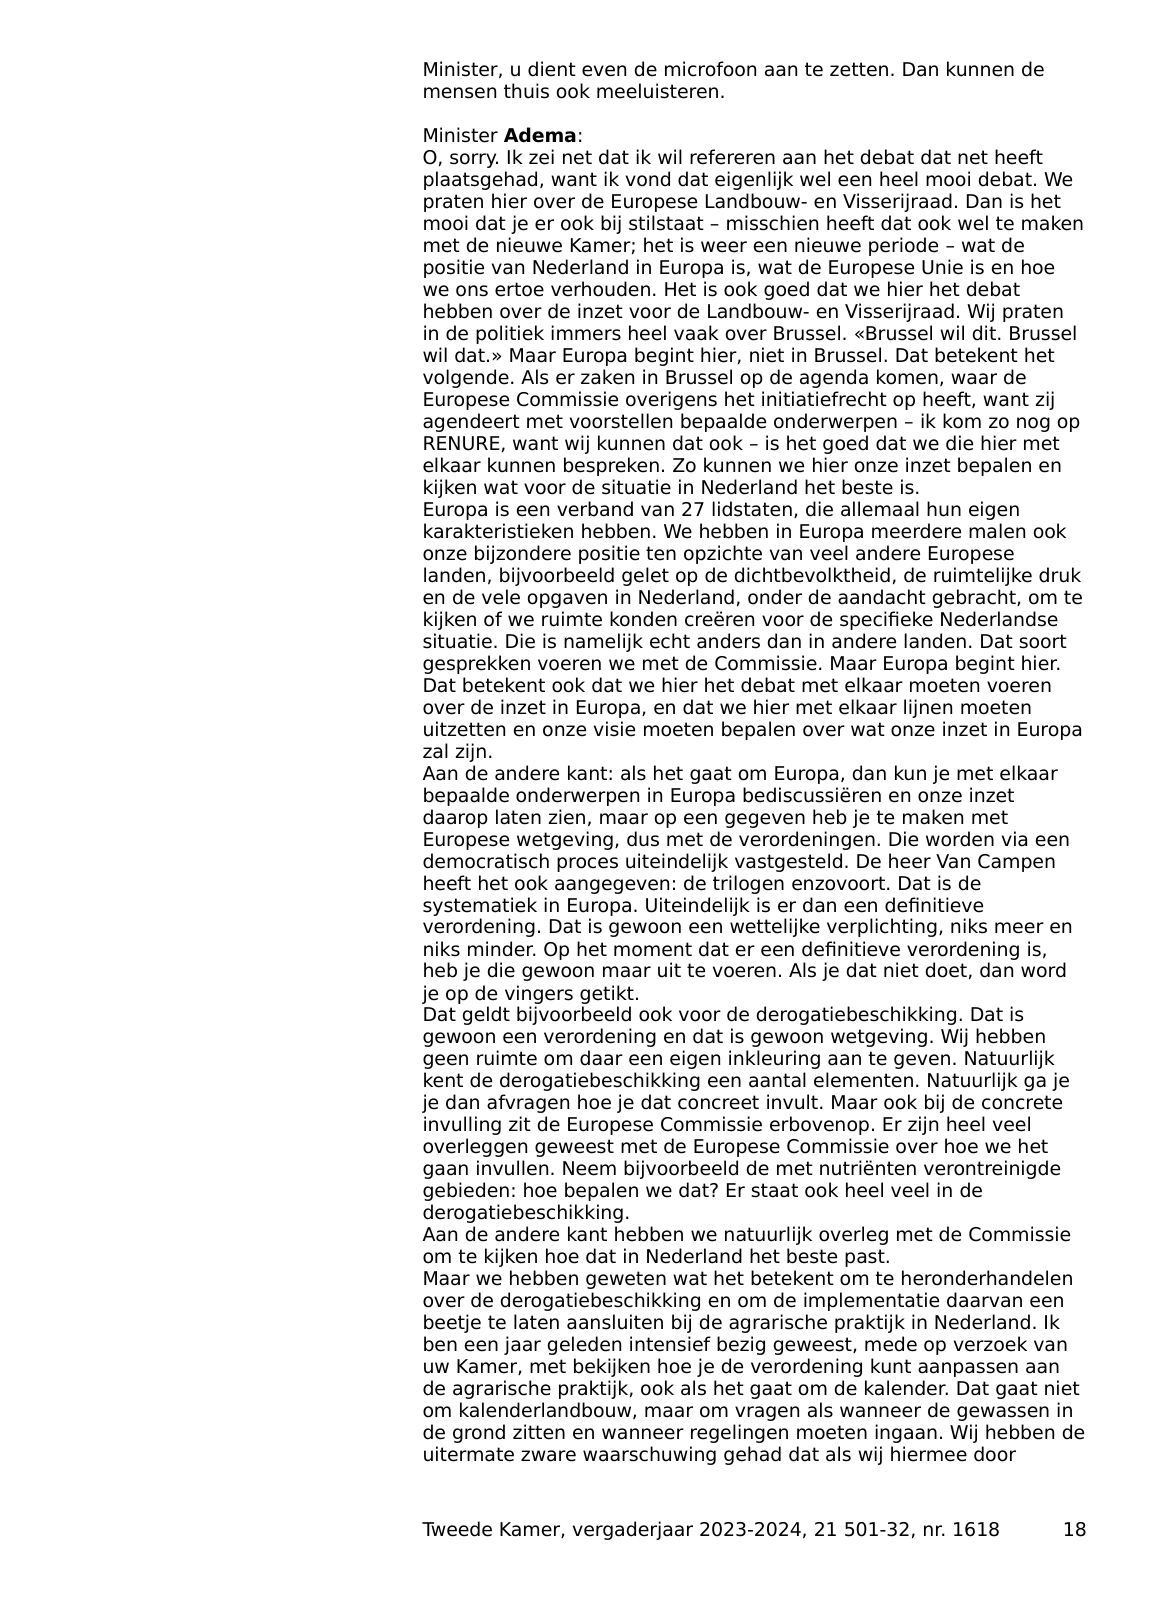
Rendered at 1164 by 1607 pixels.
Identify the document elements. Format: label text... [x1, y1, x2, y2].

text Minister, u dient even de microfoon aan te zetten. Dan kunnen de mensen thuis ook meeluisteren. [422, 59, 1087, 103]
text Maar we hebben geweten wat het betekent om te heronderhandelen over de derogatiebeschikking en om de implementatie daarvan een beetje te laten aansluiten bij de agrarische praktijk in Nederland. Ik ben een jaar geleden intensief bezig geweest, mede op verzoek van uw Kamer, met bekijken hoe je de verordening kunt aanpassen aan de agrarische praktijk, ook als het gaat om de kalender. Dat gaat niet om kalenderlandbouw, maar om vragen als wanneer de gewassen in de grond zitten en wanneer regelingen moeten ingaan. Wij hebben de uitermate zware waarschuwing gehad dat als wij hiermee door [422, 1268, 1087, 1466]
text Aan de andere kant hebben we natuurlijk overleg met de Commissie om te kijken hoe dat in Nederland het beste past. [422, 1224, 1087, 1268]
text Minister Adema: [422, 125, 1087, 147]
text Aan de andere kant: als het gaat om Europa, dan kun je met elkaar bepaalde onderwerpen in Europa bediscussiëren en onze inzet daarop laten zien, maar op een gegeven heb je te maken met Europese wetgeving, dus met de verordeningen. Die worden via een democratisch proces uiteindelijk vastgesteld. De heer Van Campen heeft het ook aangegeven: de trilogen enzovoort. Dat is de systematiek in Europa. Uiteindelijk is er dan een definitieve verordening. Dat is gewoon een wettelijke verplichting, niks meer en niks minder. Op het moment dat er een definitieve verordening is, heb je die gewoon maar uit te voeren. Als je dat niet doet, dan word je op de vingers getikt. [422, 763, 1087, 1004]
text Europa is een verband van 27 lidstaten, die allemaal hun eigen karakteristieken hebben. We hebben in Europa meerdere malen ook onze bijzondere positie ten opzichte van veel andere Europese landen, bijvoorbeeld gelet op de dichtbevolktheid, de ruimtelijke druk en de vele opgaven in Nederland, onder de aandacht gebracht, om te kijken of we ruimte konden creëren voor de specifieke Nederlandse situatie. Die is namelijk echt anders dan in andere landen. Dat soort gesprekken voeren we met de Commissie. Maar Europa begint hier. Dat betekent ook dat we hier het debat met elkaar moeten voeren over de inzet in Europa, en dat we hier met elkaar lijnen moeten uitzetten en onze visie moeten bepalen over wat onze inzet in Europa zal zijn. [422, 499, 1087, 763]
text Dat geldt bijvoorbeeld ook voor de derogatiebeschikking. Dat is gewoon een verordening en dat is gewoon wetgeving. Wij hebben geen ruimte om daar een eigen inkleuring aan te geven. Natuurlijk kent de derogatiebeschikking een aantal elementen. Natuurlijk ga je je dan afvragen hoe je dat concreet invult. Maar ook bij de concrete invulling zit de Europese Commissie erbovenop. Er zijn heel veel overleggen geweest met de Europese Commissie over hoe we het gaan invullen. Neem bijvoorbeeld de met nutriënten verontreinigde gebieden: hoe bepalen we dat? Er staat ook heel veel in de derogatiebeschikking. [422, 1004, 1087, 1224]
text O, sorry. Ik zei net dat ik wil refereren aan het debat dat net heeft plaatsgehad, want ik vond dat eigenlijk wel een heel mooi debat. We praten hier over de Europese Landbouw- en Visserijraad. Dan is het mooi dat je er ook bij stilstaat – misschien heeft dat ook wel te maken met de nieuwe Kamer; het is weer een nieuwe periode – wat de positie van Nederland in Europa is, wat de Europese Unie is en hoe we ons ertoe verhouden. Het is ook goed dat we hier het debat hebben over de inzet voor de Landbouw- en Visserijraad. Wij praten in de politiek immers heel vaak over Brussel. «Brussel wil dit. Brussel wil dat.» Maar Europa begint hier, niet in Brussel. Dat betekent het volgende. Als er zaken in Brussel op de agenda komen, waar de Europese Commissie overigens het initiatiefrecht op heeft, want zij agendeert met voorstellen bepaalde onderwerpen – ik kom zo nog op RENURE, want wij kunnen dat ook – is het goed dat we die hier met elkaar kunnen bespreken. Zo kunnen we hier onze inzet bepalen en kijken wat voor de situatie in Nederland het beste is. [422, 147, 1087, 499]
